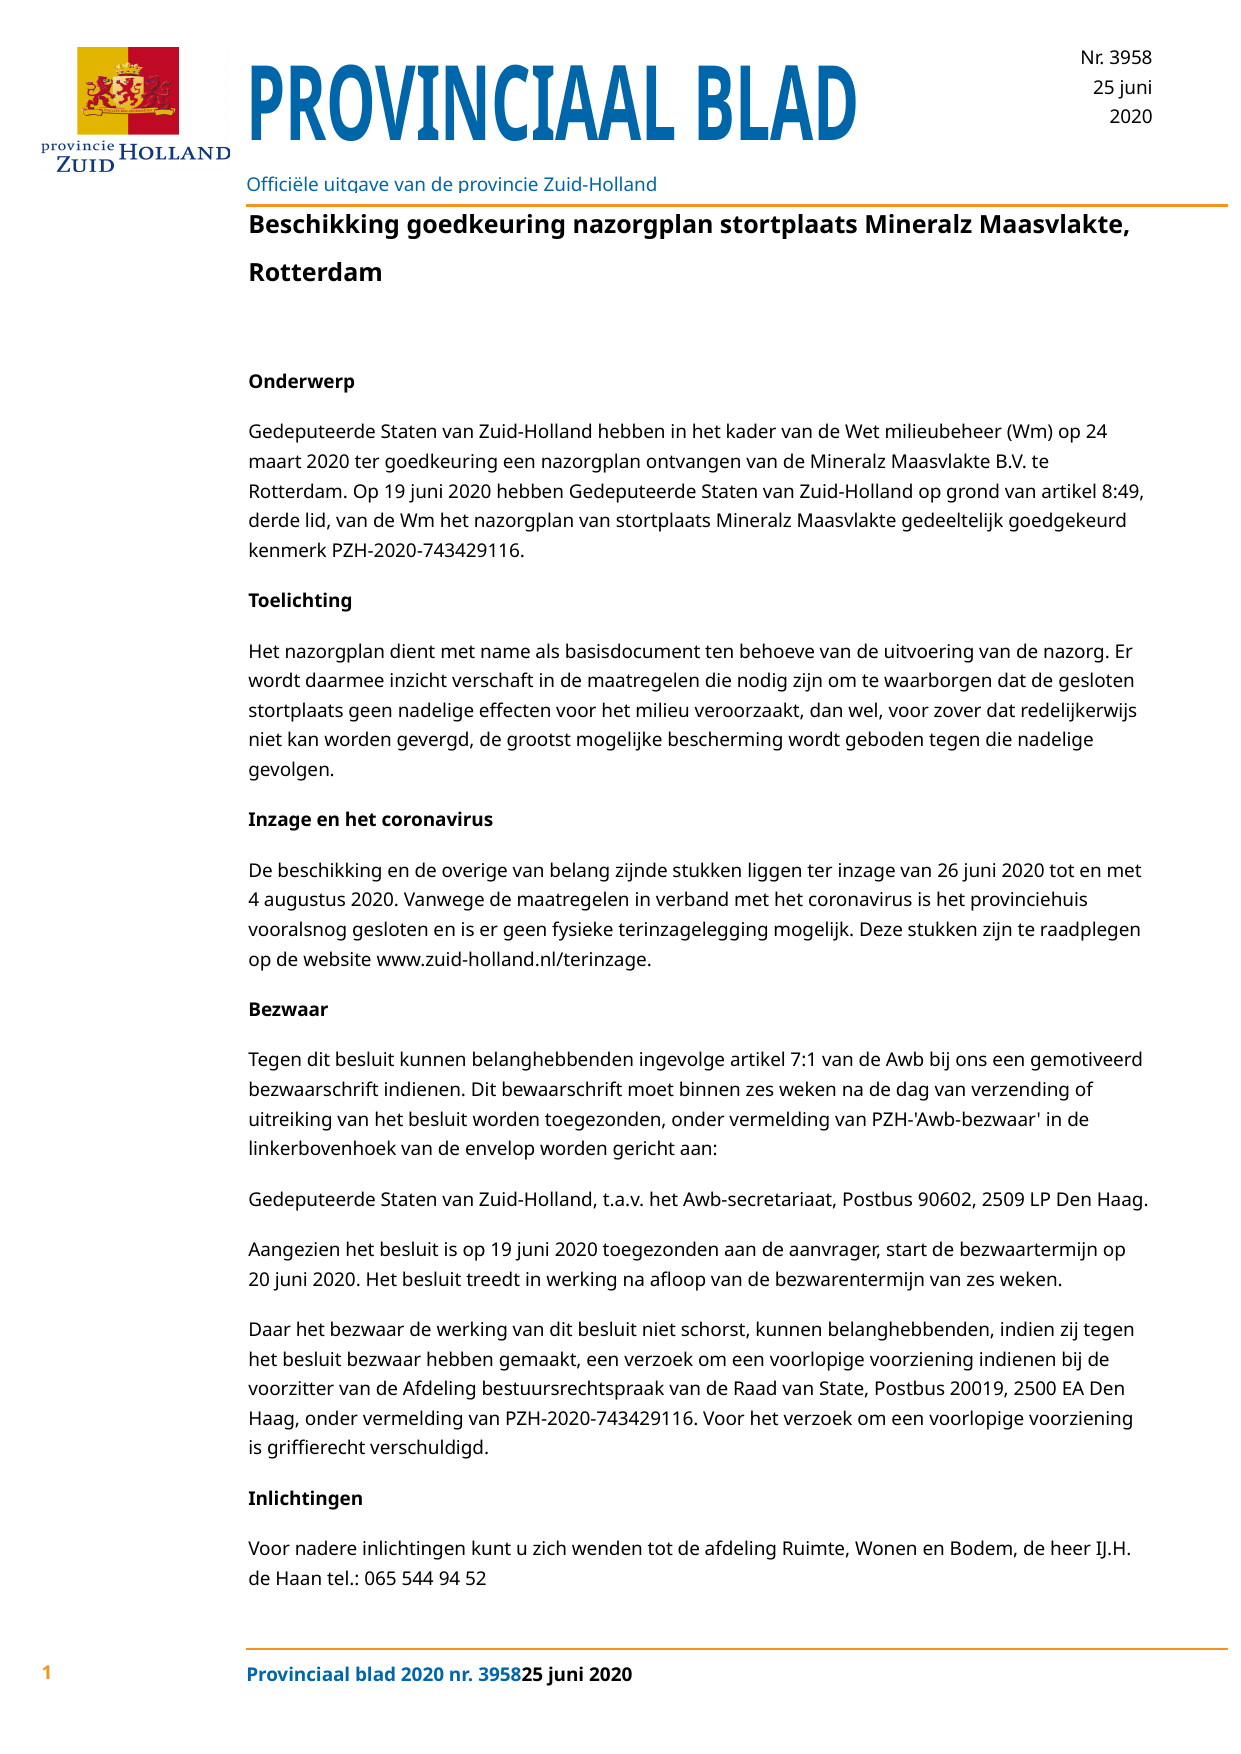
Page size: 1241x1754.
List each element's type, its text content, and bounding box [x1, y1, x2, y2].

text Tegen dit besluit kunnen belanghebbenden ingevolge artikel 7:1 van de Awb bij ons een gemotiveerd bezwaarschrift indienen. Dit bewaarschrift moet binnen zes weken na de dag van verzending of uitreiking van het besluit worden toegezonden, onder vermelding van PZH-'Awb-bezwaar' in de linkerbovenhoek van de envelop worden gericht aan: [248, 1047, 1152, 1161]
text Daar het bezwaar de werking van dit besluit niet schorst, kunnen belanghebbenden, indien zij tegen het besluit bezwaar hebben gemaakt, een verzoek om een voorlopige voorziening indienen bij de voorzitter van de Afdeling bestuursrechtspraak van de Raad van State, Postbus 20019, 2500 EA Den Haag, onder vermelding van PZH-2020-743429116. Voor het verzoek om een voorlopige voorziening is griffierecht verschuldigd. [248, 1316, 1152, 1460]
picture [41, 47, 231, 172]
text Inzage en het coronavirus [248, 807, 1152, 832]
text Toelichting [248, 587, 1152, 613]
text Gedeputeerde Staten van Zuid-Holland, t.a.v. het Awb-secretariaat, Postbus 90602, 2509 LP Den Haag. [248, 1186, 1152, 1212]
text Onderwerp [248, 368, 1152, 394]
text Inlichtingen [248, 1485, 1152, 1511]
text De beschikking en de overige van belang zijnde stukken liggen ter inzage van 26 juni 2020 tot en met 4 augustus 2020. Vanwege de maatregelen in verband met het coronavirus is het provinciehuis vooralsnog gesloten en is er geen fysieke terinzagelegging mogelijk. Deze stukken zijn te raadplegen op de website www.zuid-holland.nl/terinzage. [248, 857, 1152, 972]
text Het nazorgplan dient met name als basisdocument ten behoeve van de uitvoering van de nazorg. Er wordt daarmee inzicht verschaft in de maatregelen die nodig zijn om te waarborgen dat de gesloten stortplaats geen nadelige effecten voor het milieu veroorzaakt, dan wel, voor zover dat redelijkerwijs niet kan worden gevergd, de grootst mogelijke bescherming wordt geboden tegen die nadelige gevolgen. [248, 638, 1152, 782]
text Gedeputeerde Staten van Zuid-Holland hebben in het kader van de Wet milieubeheer (Wm) op 24 maart 2020 ter goedkeuring een nazorgplan ontvangen van de Mineralz Maasvlakte B.V. te Rotterdam. Op 19 juni 2020 hebben Gedeputeerde Staten van Zuid-Holland op grond van artikel 8:49, derde lid, van de Wm het nazorgplan van stortplaats Mineralz Maasvlakte gedeeltelijk goedgekeurd kenmerk PZH-2020-743429116. [248, 419, 1152, 563]
text Aangezien het besluit is op 19 juni 2020 toegezonden aan de aanvrager, start de bezwaartermijn op 20 juni 2020. Het besluit treedt in werking na afloop van de bezwarentermijn van zes weken. [248, 1236, 1152, 1292]
text Bezwaar [248, 996, 1152, 1022]
text Voor nadere inlichtingen kunt u zich wenden tot de afdeling Ruimte, Wonen en Bodem, de heer IJ.H. de Haan tel.: 065 544 94 52 [248, 1535, 1152, 1591]
text Beschikking goedkeuring nazorgplan stortplaats Mineralz Maasvlakte, Rotterdam [248, 207, 1152, 288]
